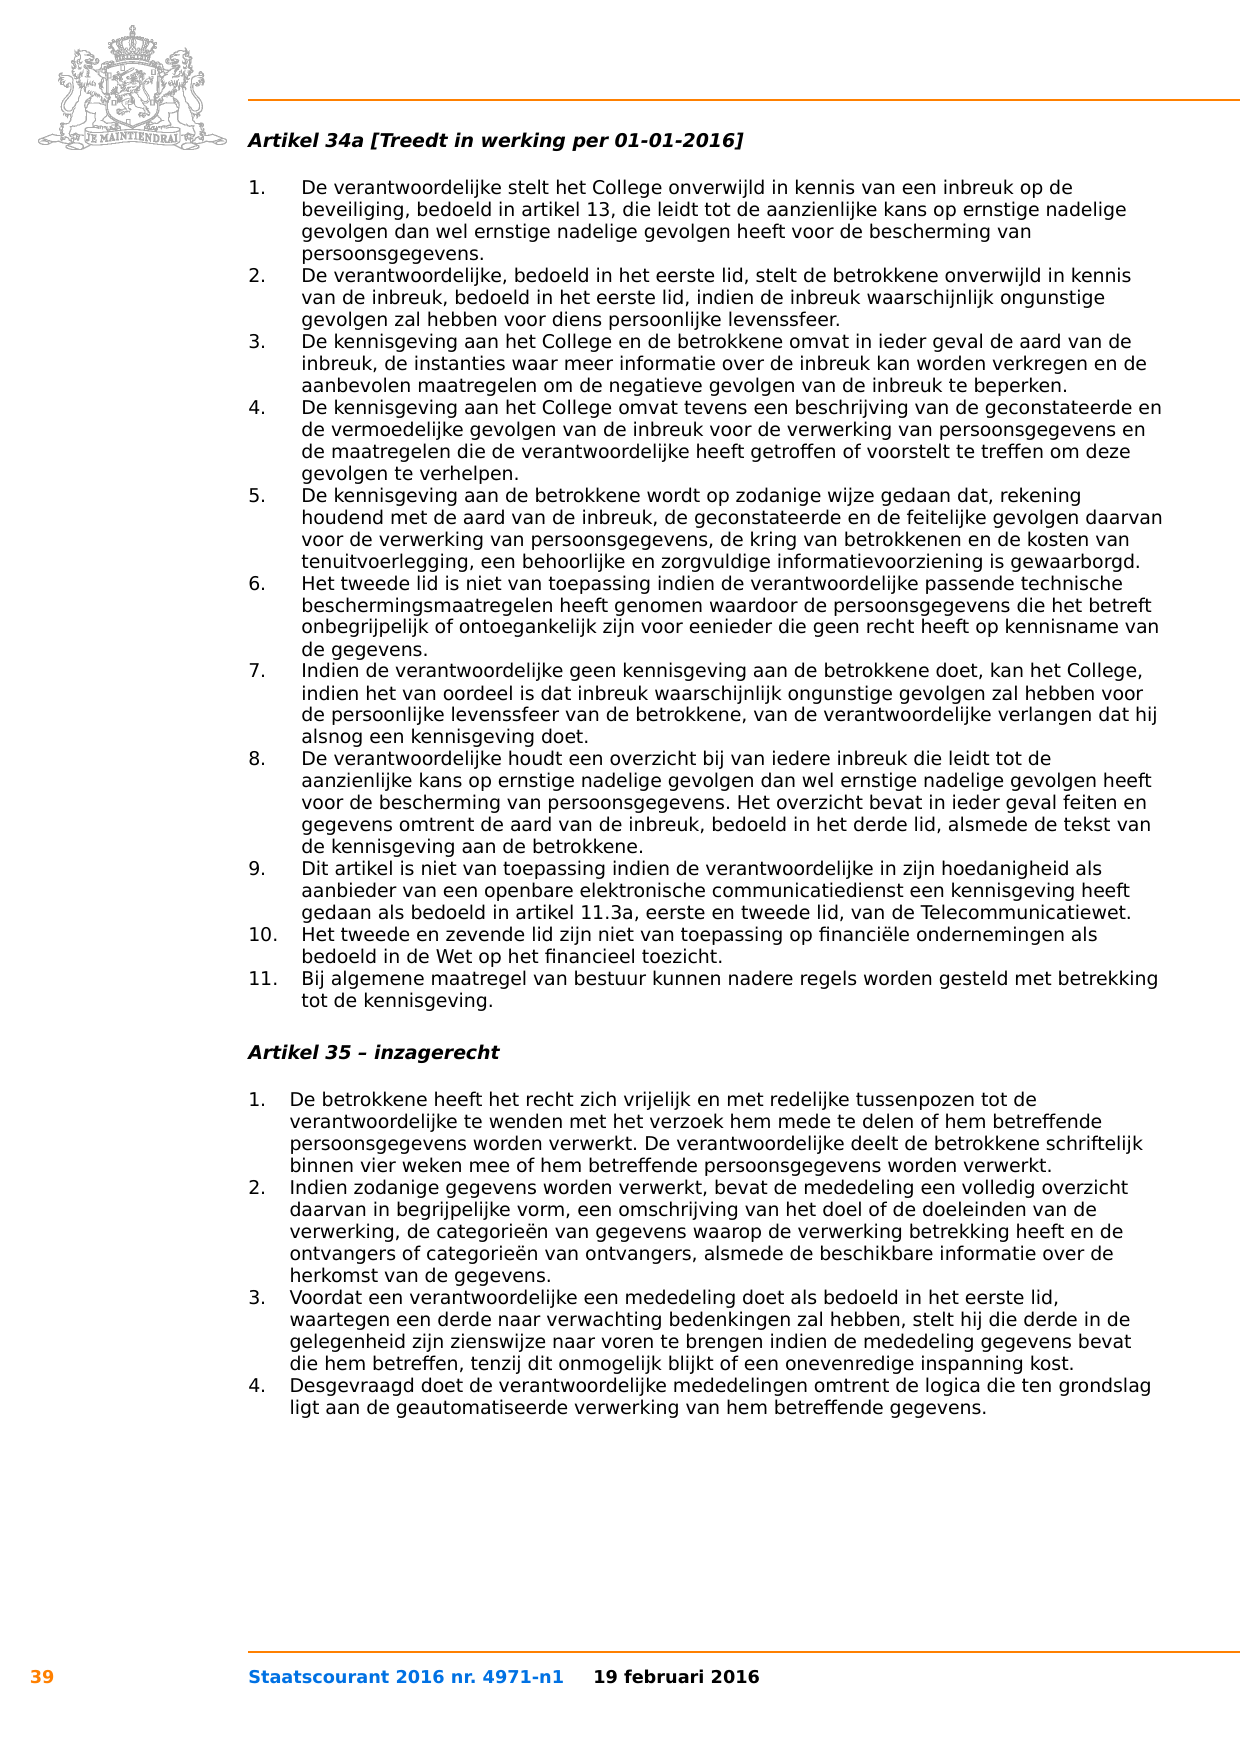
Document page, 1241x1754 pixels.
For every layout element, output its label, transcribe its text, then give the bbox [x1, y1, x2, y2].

text 1. De betrokkene heeft het recht zich vrijelijk en met redelijke tussenpozen tot de verantwoordelijke te wenden met het verzoek hem mede te delen of hem betreffende persoonsgegevens worden verwerkt. De verantwoordelijke deelt de betrokkene schriftelijk binnen vier weken mee of hem betreffende persoonsgegevens worden verwerkt. [248, 1089, 1163, 1177]
picture [38, 25, 227, 150]
text 3. De kennisgeving aan het College en de betrokkene omvat in ieder geval de aard van de inbreuk, de instanties waar meer informatie over de inbreuk kan worden verkregen en de aanbevolen maatregelen om de negatieve gevolgen van de inbreuk te beperken. [248, 331, 1163, 397]
text 6. Het tweede lid is niet van toepassing indien de verantwoordelijke passende technische beschermingsmaatregelen heeft genomen waardoor de persoonsgegevens die het betreft onbegrijpelijk of ontoegankelijk zijn voor eenieder die geen recht heeft op kennisname van de gegevens. [248, 572, 1163, 660]
text 11. Bij algemene maatregel van bestuur kunnen nadere regels worden gesteld met betrekking tot de kennisgeving. [248, 968, 1163, 1012]
text 3. Voordat een verantwoordelijke een mededeling doet als bedoeld in het eerste lid, waartegen een derde naar verwachting bedenkingen zal hebben, stelt hij die derde in de gelegenheid zijn zienswijze naar voren te brengen indien de mededeling gegevens bevat die hem betreffen, tenzij dit onmogelijk blijkt of een onevenredige inspanning kost. [248, 1287, 1163, 1375]
text 4. De kennisgeving aan het College omvat tevens een beschrijving van de geconstateerde en de vermoedelijke gevolgen van de inbreuk voor de verwerking van persoonsgegevens en de maatregelen die de verantwoordelijke heeft getroffen of voorstelt te treffen om deze gevolgen te verhelpen. [248, 397, 1163, 484]
text 4. Desgevraagd doet de verantwoordelijke mededelingen omtrent de logica die ten grondslag ligt aan de geautomatiseerde verwerking van hem betreffende gegevens. [248, 1375, 1163, 1419]
text 2. Indien zodanige gegevens worden verwerkt, bevat de mededeling een volledig overzicht daarvan in begrijpelijke vorm, een omschrijving van het doel of de doeleinden van de verwerking, de categorieën van gegevens waarop de verwerking betrekking heeft en de ontvangers of categorieën van ontvangers, alsmede de beschikbare informatie over de herkomst van de gegevens. [248, 1177, 1163, 1287]
text 9. Dit artikel is niet van toepassing indien de verantwoordelijke in zijn hoedanigheid als aanbieder van een openbare elektronische communicatiedienst een kennisgeving heeft gedaan als bedoeld in artikel 11.3a, eerste en tweede lid, van de Telecommunicatiewet. [248, 858, 1163, 924]
text 2. De verantwoordelijke, bedoeld in het eerste lid, stelt de betrokkene onverwijld in kennis van de inbreuk, bedoeld in het eerste lid, indien de inbreuk waarschijnlijk ongunstige gevolgen zal hebben voor diens persoonlijke levenssfeer. [248, 265, 1163, 331]
text 5. De kennisgeving aan de betrokkene wordt op zodanige wijze gedaan dat, rekening houdend met de aard van de inbreuk, de geconstateerde en de feitelijke gevolgen daarvan voor de verwerking van persoonsgegevens, de kring van betrokkenen en de kosten van tenuitvoerlegging, een behoorlijke en zorgvuldige informatievoorziening is gewaarborgd. [248, 484, 1163, 572]
text 10. Het tweede en zevende lid zijn niet van toepassing op financiële ondernemingen als bedoeld in de Wet op het financieel toezicht. [248, 924, 1163, 968]
text 1. De verantwoordelijke stelt het College onverwijld in kennis van een inbreuk op de beveiliging, bedoeld in artikel 13, die leidt tot de aanzienlijke kans op ernstige nadelige gevolgen dan wel ernstige nadelige gevolgen heeft voor de bescherming van persoonsgegevens. [248, 177, 1163, 265]
subtitle Artikel 35 – inzagerecht [248, 1042, 1163, 1064]
subtitle Artikel 34a [Treedt in werking per 01-01-2016] [248, 130, 1163, 152]
text 8. De verantwoordelijke houdt een overzicht bij van iedere inbreuk die leidt tot de aanzienlijke kans op ernstige nadelige gevolgen dan wel ernstige nadelige gevolgen heeft voor de bescherming van persoonsgegevens. Het overzicht bevat in ieder geval feiten en gegevens omtrent de aard van de inbreuk, bedoeld in het derde lid, alsmede de tekst van de kennisgeving aan de betrokkene. [248, 748, 1163, 858]
text 7. Indien de verantwoordelijke geen kennisgeving aan de betrokkene doet, kan het College, indien het van oordeel is dat inbreuk waarschijnlijk ongunstige gevolgen zal hebben voor de persoonlijke levenssfeer van de betrokkene, van de verantwoordelijke verlangen dat hij alsnog een kennisgeving doet. [248, 660, 1163, 748]
